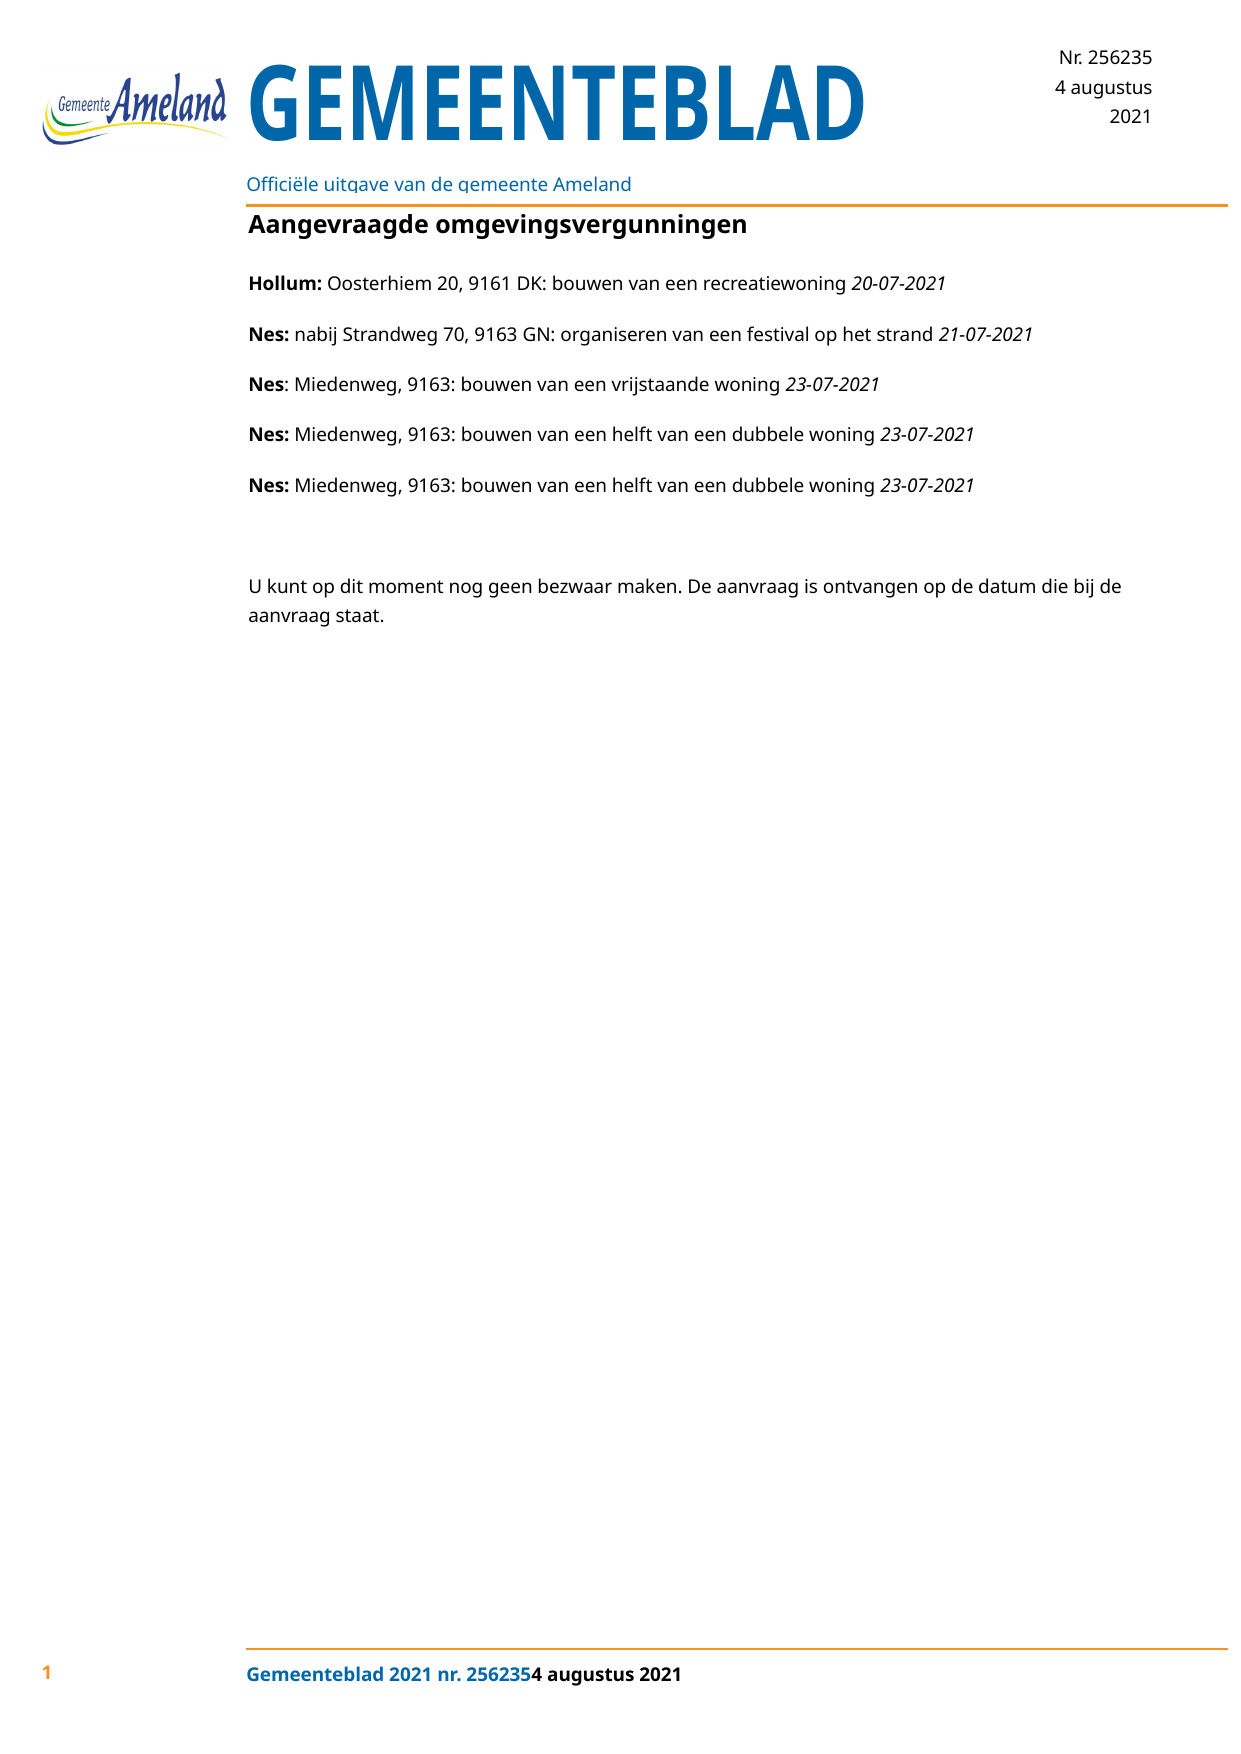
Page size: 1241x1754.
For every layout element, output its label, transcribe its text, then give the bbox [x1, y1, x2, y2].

text Nes: nabij Strandweg 70, 9163 GN: organiseren van een festival op het strand 21-07-2021 [248, 321, 1152, 346]
text Hollum: Oosterhiem 20, 9161 DK: bouwen van een recreatiewoning 20-07-2021 [248, 270, 1152, 296]
text Nes: Miedenweg, 9163: bouwen van een helft van een dubbele woning 23-07-2021 [248, 422, 1152, 447]
picture [41, 47, 231, 172]
text Nes: Miedenweg, 9163: bouwen van een helft van een dubbele woning 23-07-2021 [248, 472, 1152, 498]
text Aangevraagde omgevingsvergunningen [248, 207, 1152, 241]
text U kunt op dit moment nog geen bezwaar maken. De aanvraag is ontvangen op de datum die bij de aanvraag staat. [248, 573, 1152, 628]
text Nes: Miedenweg, 9163: bouwen van een vrijstaande woning 23-07-2021 [248, 371, 1152, 397]
